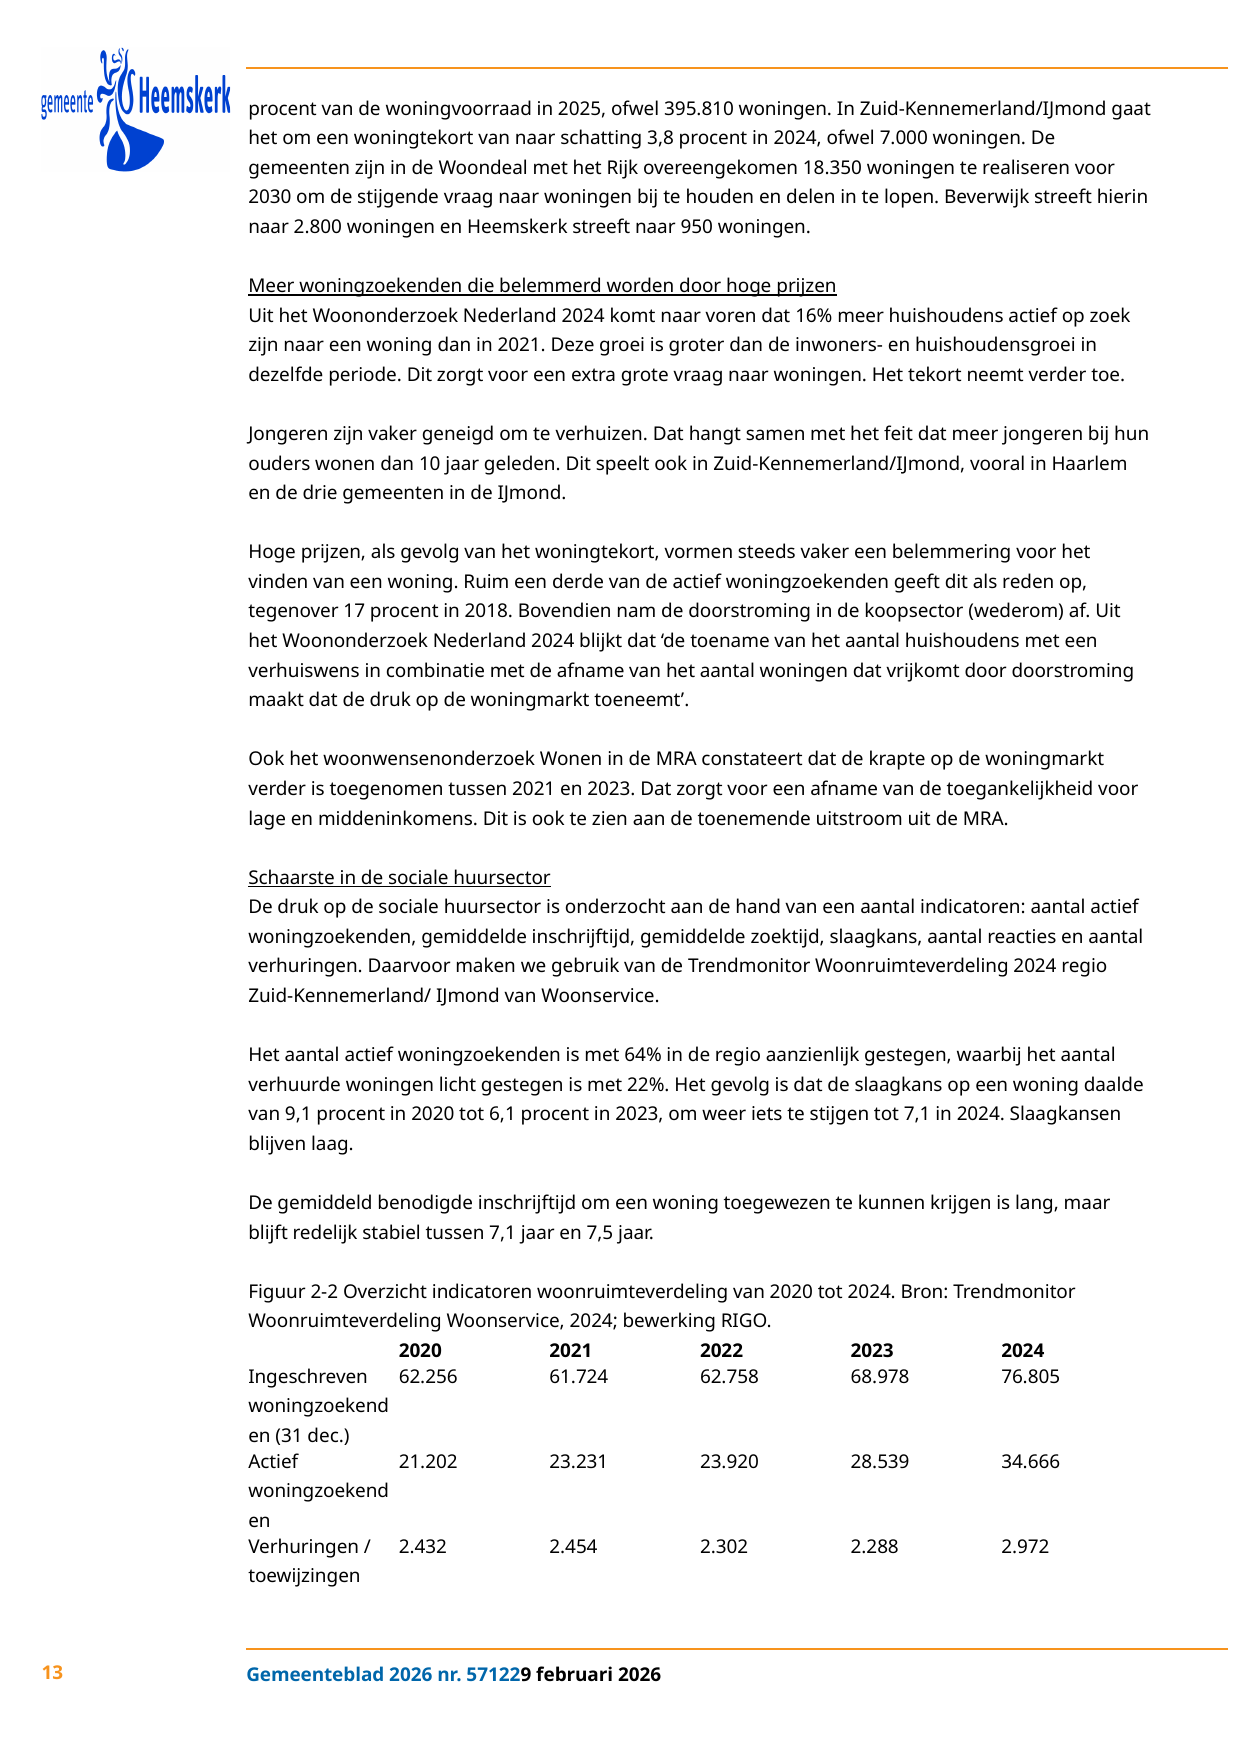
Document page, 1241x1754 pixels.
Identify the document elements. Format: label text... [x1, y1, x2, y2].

table_header 2024 [1001, 1338, 1152, 1363]
table_cell 34.666 [1001, 1448, 1152, 1533]
table_cell 23.920 [700, 1448, 850, 1533]
table_header 2022 [700, 1338, 850, 1363]
text Ook het woonwensenonderzoek Wonen in de MRA constateert dat de krapte op de woningmarkt verder is toegenomen tussen 2021 en 2023. Dat zorgt voor een afname van de toegankelijkheid voor lage en middeninkomens. Dit is ook te zien aan de toenemende uitstroom uit de MRA. [248, 746, 1152, 831]
table_header 2020 [399, 1338, 549, 1363]
table_header 2023 [850, 1338, 1001, 1363]
table_cell 23.231 [549, 1448, 700, 1533]
table_cell 76.805 [1001, 1363, 1152, 1448]
table_cell 2.972 [1001, 1533, 1152, 1588]
table_cell Verhuringen / toewijzingen [248, 1533, 398, 1588]
text Figuur 2-2 Overzicht indicatoren woonruimteverdeling van 2020 tot 2024. Bron: Trendmonitor Woonruimteverdeling Woonservice, 2024; bewerking RIGO. [248, 1278, 1152, 1333]
table_cell 61.724 [549, 1363, 700, 1448]
table_cell 28.539 [850, 1448, 1001, 1533]
text De gemiddeld benodigde inschrijftijd om een woning toegewezen te kunnen krijgen is lang, maar blijft redelijk stabiel tussen 7,1 jaar en 7,5 jaar. [248, 1189, 1152, 1245]
text Jongeren zijn vaker geneigd om te verhuizen. Dat hangt samen met het feit dat meer jongeren bij hun ouders wonen dan 10 jaar geleden. Dit speelt ook in Zuid-Kennemerland/IJmond, vooral in Haarlem en de drie gemeenten in de IJmond. [248, 420, 1152, 505]
text Meer woningzoekenden die belemmerd worden door hoge prijzen [248, 272, 1152, 298]
picture [41, 47, 231, 172]
table_cell 2.432 [399, 1533, 549, 1588]
table_header 2021 [549, 1338, 700, 1363]
text Hoge prijzen, als gevolg van het woningtekort, vormen steeds vaker een belemmering voor het vinden van een woning. Ruim een derde van de actief woningzoekenden geeft dit als reden op, tegenover 17 procent in 2018. Bovendien nam de doorstroming in de koopsector (wederom) af. Uit het Woononderzoek Nederland 2024 blijkt dat ‘de toename van het aantal huishoudens met een verhuiswens in combinatie met de afname van het aantal woningen dat vrijkomt door doorstroming maakt dat de druk op de woningmarkt toeneemt’. [248, 538, 1152, 712]
table_cell 2.454 [549, 1533, 700, 1588]
text Uit het Woononderzoek Nederland 2024 komt naar voren dat 16% meer huishoudens actief op zoek zijn naar een woning dan in 2021. Deze groei is groter dan de inwoners- en huishoudensgroei in dezelfde periode. Dit zorgt voor een extra grote vraag naar woningen. Het tekort neemt verder toe. [248, 302, 1152, 387]
table_cell 62.758 [700, 1363, 850, 1448]
text De druk op de sociale huursector is onderzocht aan de hand van een aantal indicatoren: aantal actief woningzoekenden, gemiddelde inschrijftijd, gemiddelde zoektijd, slaagkans, aantal reacties en aantal verhuringen. Daarvoor maken we gebruik van de Trendmonitor Woonruimteverdeling 2024 regio Zuid-Kennemerland/ IJmond van Woonservice. [248, 893, 1152, 1008]
text procent van de woningvoorraad in 2025, ofwel 395.810 woningen. In Zuid-Kennemerland/IJmond gaat het om een woningtekort van naar schatting 3,8 procent in 2024, ofwel 7.000 woningen. De gemeenten zijn in de Woondeal met het Rijk overeengekomen 18.350 woningen te realiseren voor 2030 om de stijgende vraag naar woningen bij te houden en delen in te lopen. Beverwijk streeft hierin naar 2.800 woningen en Heemskerk streeft naar 950 woningen. [248, 95, 1152, 239]
text Het aantal actief woningzoekenden is met 64% in de regio aanzienlijk gestegen, waarbij het aantal verhuurde woningen licht gestegen is met 22%. Het gevolg is dat de slaagkans op een woning daalde van 9,1 procent in 2020 tot 6,1 procent in 2023, om weer iets te stijgen tot 7,1 in 2024. Slaagkansen blijven laag. [248, 1041, 1152, 1156]
text Schaarste in de sociale huursector [248, 864, 1152, 890]
table_cell 68.978 [850, 1363, 1001, 1448]
table_cell 21.202 [399, 1448, 549, 1533]
table_cell Actief woningzoekenden [248, 1448, 398, 1533]
table_header [248, 1338, 398, 1363]
table_cell 2.288 [850, 1533, 1001, 1588]
table_cell 2.302 [700, 1533, 850, 1588]
table_cell Ingeschreven woningzoekenden (31 dec.) [248, 1363, 398, 1448]
table_cell 62.256 [399, 1363, 549, 1448]
